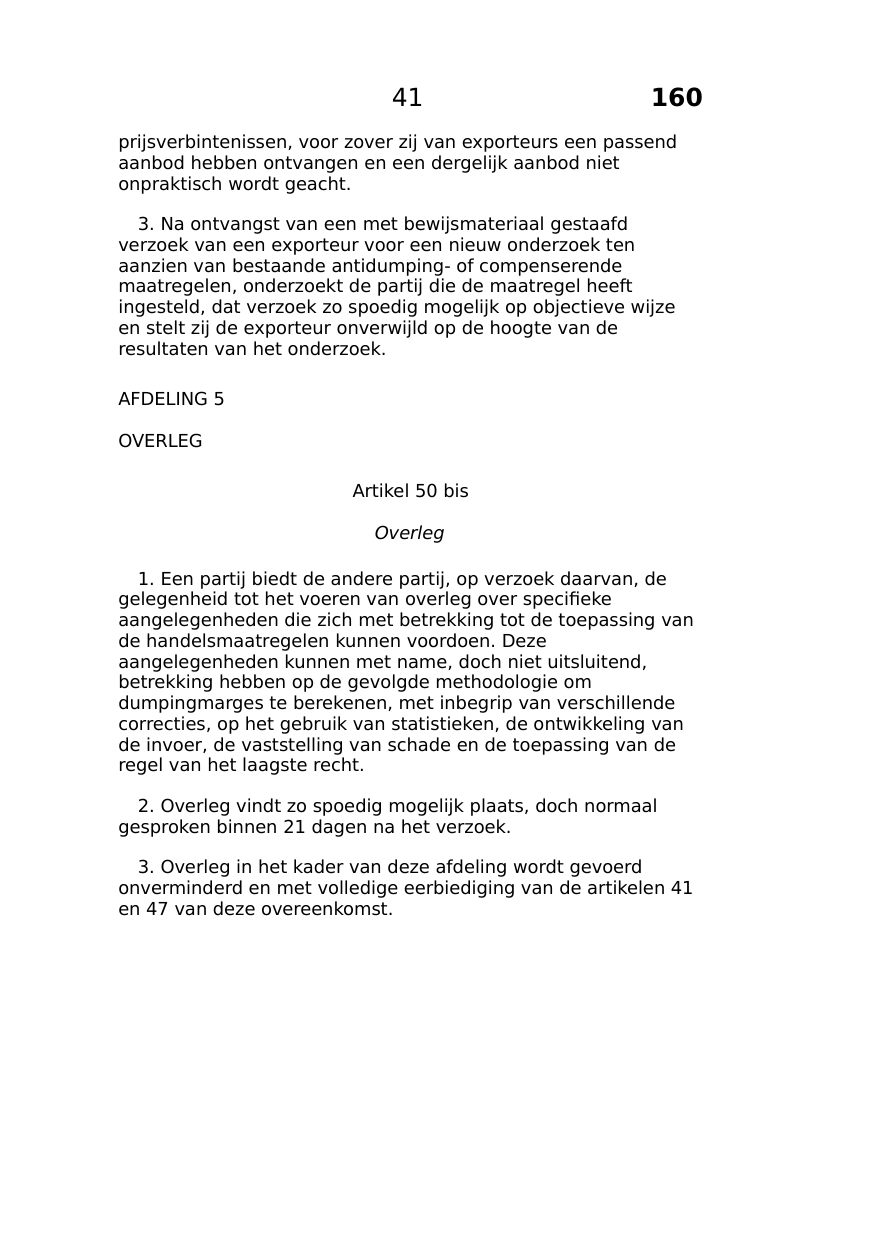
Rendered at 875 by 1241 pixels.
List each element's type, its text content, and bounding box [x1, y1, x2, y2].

subtitle Artikel 50 bis Overleg [118, 481, 703, 543]
text 3. Na ontvangst van een met bewijsmateriaal gestaafd verzoek van een exporteur voor een nieuw onderzoek ten aanzien van bestaande antidumping- of compenserende maatregelen, onderzoekt de partij die de maatregel heeft ingesteld, dat verzoek zo spoedig mogelijk op objectieve wijze en stelt zij de exporteur onverwijld op de hoogte van de resultaten van het onderzoek. [118, 214, 703, 359]
text 2. Overleg vindt zo spoedig mogelijk plaats, doch normaal gesproken binnen 21 dagen na het verzoek. [118, 796, 703, 837]
text prijsverbintenissen, voor zover zij van exporteurs een passend aanbod hebben ontvangen en een dergelijk aanbod niet onpraktisch wordt geacht. [118, 132, 703, 194]
text 3. Overleg in het kader van deze afdeling wordt gevoerd onverminderd en met volledige eerbiediging van de artikelen 41 en 47 van deze overeenkomst. [118, 857, 703, 919]
subtitle AFDELING 5 OVERLEG [118, 389, 703, 451]
text 1. Een partij biedt de andere partij, op verzoek daarvan, de gelegenheid tot het voeren van overleg over specifieke aangelegenheden die zich met betrekking tot de toepassing van de handelsmaatregelen kunnen voordoen. Deze aangelegenheden kunnen met name, doch niet uitsluitend, betrekking hebben op de gevolgde methodologie om dumpingmarges te berekenen, met inbegrip van verschillende correcties, op het gebruik van statistieken, de ontwikkeling van de invoer, de vaststelling van schade en de toepassing van de regel van het laagste recht. [118, 568, 703, 776]
